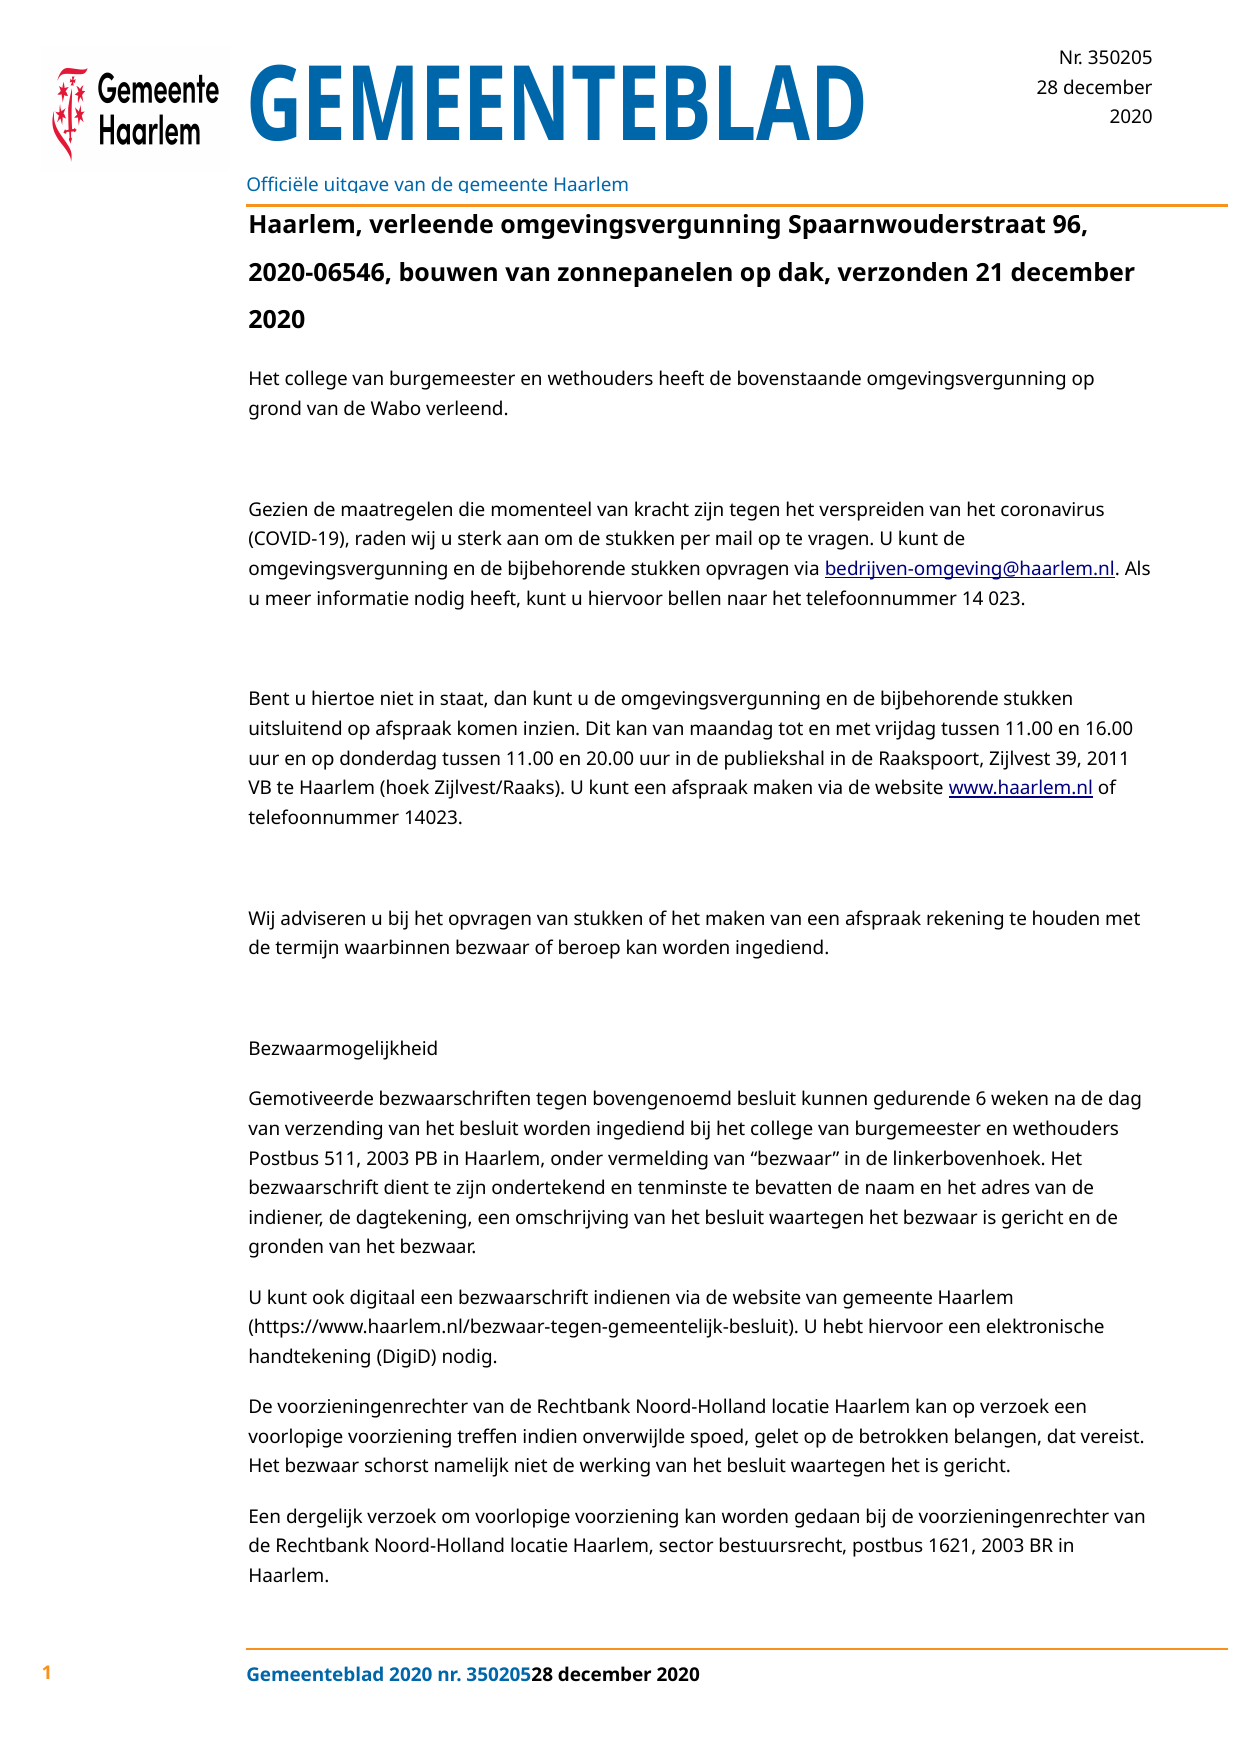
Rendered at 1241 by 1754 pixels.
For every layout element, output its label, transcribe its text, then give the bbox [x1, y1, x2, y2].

text Wij adviseren u bij het opvragen van stukken of het maken van een afspraak rekening te houden met de termijn waarbinnen bezwaar of beroep kan worden ingediend. [248, 905, 1152, 960]
text Gezien de maatregelen die momenteel van kracht zijn tegen het verspreiden van het coronavirus (COVID-19), raden wij u sterk aan om de stukken per mail op te vragen. U kunt de omgevingsvergunning en de bijbehorende stukken opvragen via bedrijven-omgeving@haarlem.nl. Als u meer informatie nodig heeft, kunt u hiervoor bellen naar het telefoonnummer 14 023. [248, 496, 1152, 610]
picture [41, 47, 231, 172]
text De voorzieningenrechter van de Rechtbank Noord-Holland locatie Haarlem kan op verzoek een voorlopige voorziening treffen indien onverwijlde spoed, gelet op de betrokken belangen, dat vereist. Het bezwaar schorst namelijk niet de werking van het besluit waartegen het is gericht. [248, 1393, 1152, 1478]
text Het college van burgemeester en wethouders heeft de bovenstaande omgevingsvergunning op grond van de Wabo verleend. [248, 366, 1152, 421]
text Bezwaarmogelijkheid [248, 1035, 1152, 1061]
text Gemotiveerde bezwaarschriften tegen bovengenoemd besluit kunnen gedurende 6 weken na de dag van verzending van het besluit worden ingediend bij het college van burgemeester en wethouders Postbus 511, 2003 PB in Haarlem, onder vermelding van “bezwaar” in de linkerbovenhoek. Het bezwaarschrift dient te zijn ondertekend en tenminste te bevatten de naam en het adres van de indiener, de dagtekening, een omschrijving van het besluit waartegen het bezwaar is gericht en de gronden van het bezwaar. [248, 1086, 1152, 1259]
text U kunt ook digitaal een bezwaarschrift indienen via de website van gemeente Haarlem (https://www.haarlem.nl/bezwaar-tegen-gemeentelijk-besluit). U hebt hiervoor een elektronische handtekening (DigiD) nodig. [248, 1284, 1152, 1369]
text Bent u hiertoe niet in staat, dan kunt u de omgevingsvergunning en de bijbehorende stukken uitsluitend op afspraak komen inzien. Dit kan van maandag tot en met vrijdag tussen 11.00 en 16.00 uur en op donderdag tussen 11.00 en 20.00 uur in de publiekshal in de Raakspoort, Zijlvest 39, 2011 VB te Haarlem (hoek Zijlvest/Raaks). U kunt een afspraak maken via de website www.haarlem.nl of telefoonnummer 14023. [248, 686, 1152, 829]
text Een dergelijk verzoek om voorlopige voorziening kan worden gedaan bij de voorzieningenrechter van de Rechtbank Noord-Holland locatie Haarlem, sector bestuursrecht, postbus 1621, 2003 BR in Haarlem. [248, 1503, 1152, 1588]
text Haarlem, verleende omgevingsvergunning Spaarnwouderstraat 96, 2020-06546, bouwen van zonnepanelen op dak, verzonden 21 december 2020 [248, 207, 1152, 336]
